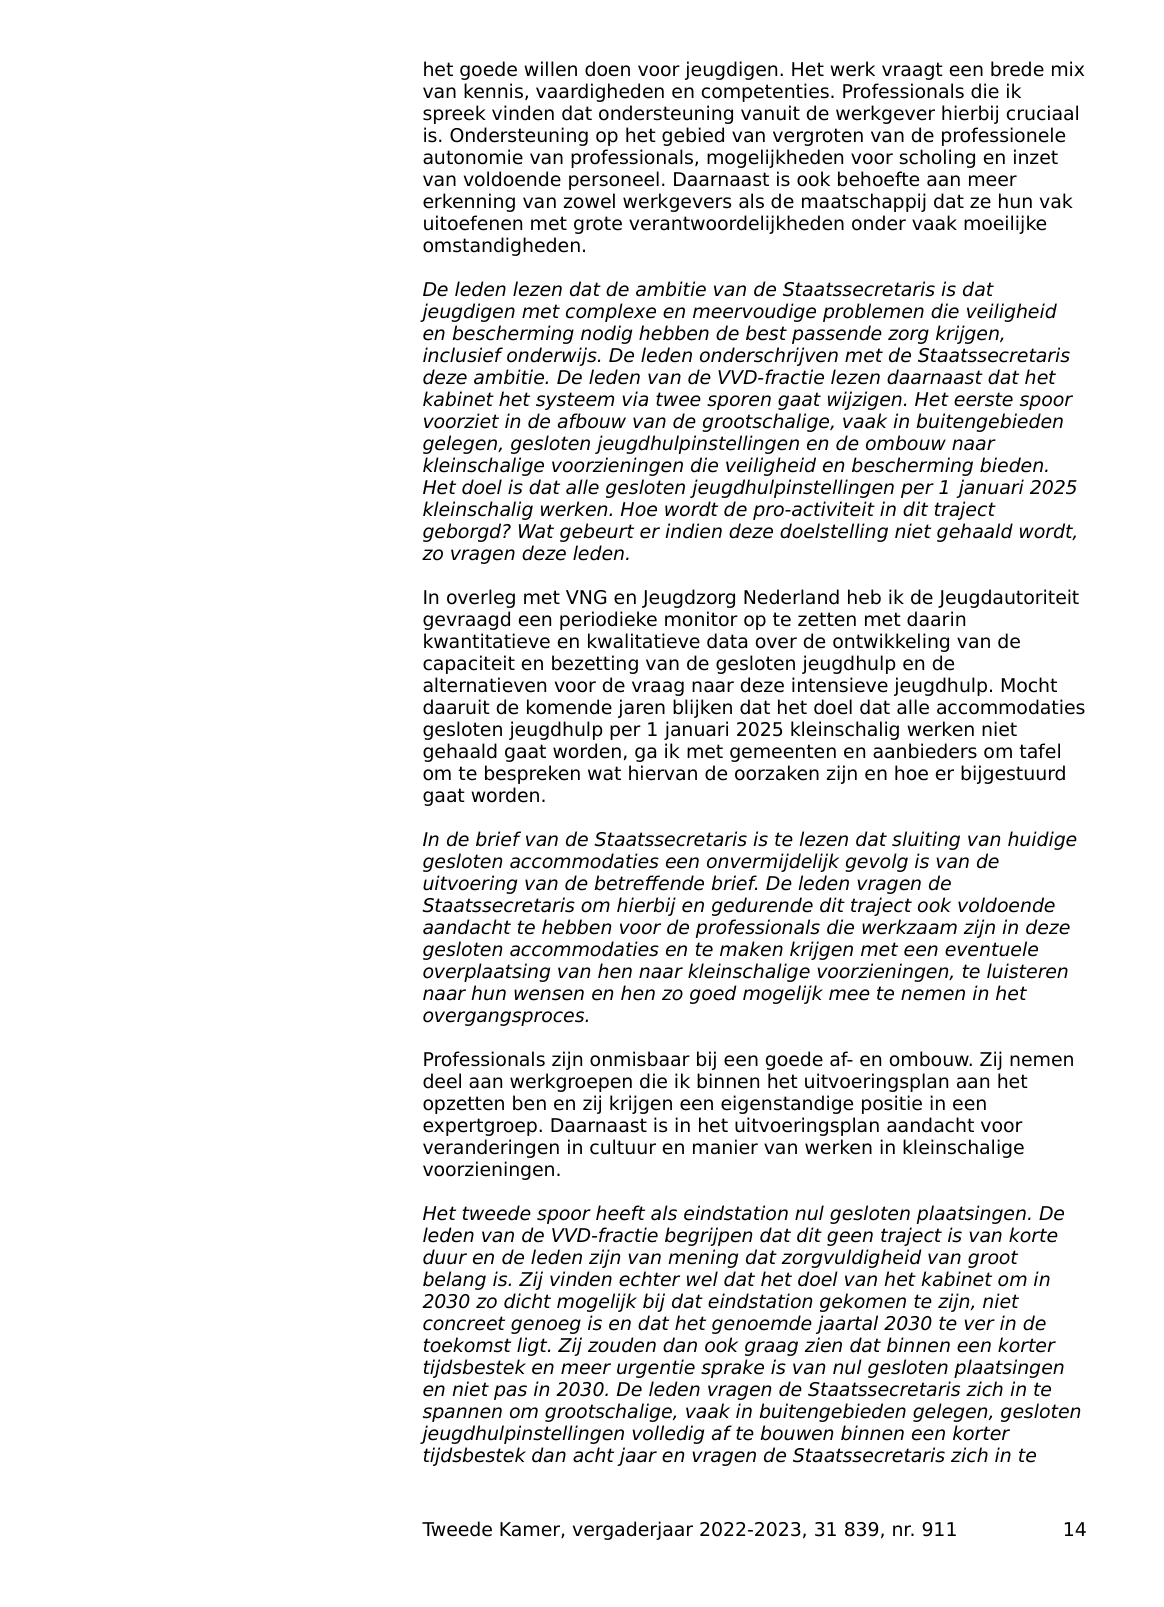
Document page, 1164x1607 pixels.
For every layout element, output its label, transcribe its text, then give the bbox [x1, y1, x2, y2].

text De leden lezen dat de ambitie van de Staatssecretaris is dat jeugdigen met complexe en meervoudige problemen die veiligheid en bescherming nodig hebben de best passende zorg krijgen, inclusief onderwijs. De leden onderschrijven met de Staatssecretaris deze ambitie. De leden van de VVD-fractie lezen daarnaast dat het kabinet het systeem via twee sporen gaat wijzigen. Het eerste spoor voorziet in de afbouw van de grootschalige, vaak in buitengebieden gelegen, gesloten jeugdhulpinstellingen en de ombouw naar kleinschalige voorzieningen die veiligheid en bescherming bieden. Het doel is dat alle gesloten jeugdhulpinstellingen per 1 januari 2025 kleinschalig werken. Hoe wordt de pro-activiteit in dit traject geborgd? Wat gebeurt er indien deze doelstelling niet gehaald wordt, zo vragen deze leden. [422, 279, 1087, 565]
text het goede willen doen voor jeugdigen. Het werk vraagt een brede mix van kennis, vaardigheden en competenties. Professionals die ik spreek vinden dat ondersteuning vanuit de werkgever hierbij cruciaal is. Ondersteuning op het gebied van vergroten van de professionele autonomie van professionals, mogelijkheden voor scholing en inzet van voldoende personeel. Daarnaast is ook behoefte aan meer erkenning van zowel werkgevers als de maatschappij dat ze hun vak uitoefenen met grote verantwoordelijkheden onder vaak moeilijke omstandigheden. [422, 59, 1087, 257]
text Het tweede spoor heeft als eindstation nul gesloten plaatsingen. De leden van de VVD-fractie begrijpen dat dit geen traject is van korte duur en de leden zijn van mening dat zorgvuldigheid van groot belang is. Zij vinden echter wel dat het doel van het kabinet om in 2030 zo dicht mogelijk bij dat eindstation gekomen te zijn, niet concreet genoeg is en dat het genoemde jaartal 2030 te ver in de toekomst ligt. Zij zouden dan ook graag zien dat binnen een korter tijdsbestek en meer urgentie sprake is van nul gesloten plaatsingen en niet pas in 2030. De leden vragen de Staatssecretaris zich in te spannen om grootschalige, vaak in buitengebieden gelegen, gesloten jeugdhulpinstellingen volledig af te bouwen binnen een korter tijdsbestek dan acht jaar en vragen de Staatssecretaris zich in te [422, 1203, 1087, 1467]
text In overleg met VNG en Jeugdzorg Nederland heb ik de Jeugdautoriteit gevraagd een periodieke monitor op te zetten met daarin kwantitatieve en kwalitatieve data over de ontwikkeling van de capaciteit en bezetting van de gesloten jeugdhulp en de alternatieven voor de vraag naar deze intensieve jeugdhulp. Mocht daaruit de komende jaren blijken dat het doel dat alle accommodaties gesloten jeugdhulp per 1 januari 2025 kleinschalig werken niet gehaald gaat worden, ga ik met gemeenten en aanbieders om tafel om te bespreken wat hiervan de oorzaken zijn en hoe er bijgestuurd gaat worden. [422, 587, 1087, 807]
text In de brief van de Staatssecretaris is te lezen dat sluiting van huidige gesloten accommodaties een onvermijdelijk gevolg is van de uitvoering van de betreffende brief. De leden vragen de Staatssecretaris om hierbij en gedurende dit traject ook voldoende aandacht te hebben voor de professionals die werkzaam zijn in deze gesloten accommodaties en te maken krijgen met een eventuele overplaatsing van hen naar kleinschalige voorzieningen, te luisteren naar hun wensen en hen zo goed mogelijk mee te nemen in het overgangsproces. [422, 829, 1087, 1027]
text Professionals zijn onmisbaar bij een goede af- en ombouw. Zij nemen deel aan werkgroepen die ik binnen het uitvoeringsplan aan het opzetten ben en zij krijgen een eigenstandige positie in een expertgroep. Daarnaast is in het uitvoeringsplan aandacht voor veranderingen in cultuur en manier van werken in kleinschalige voorzieningen. [422, 1049, 1087, 1181]
